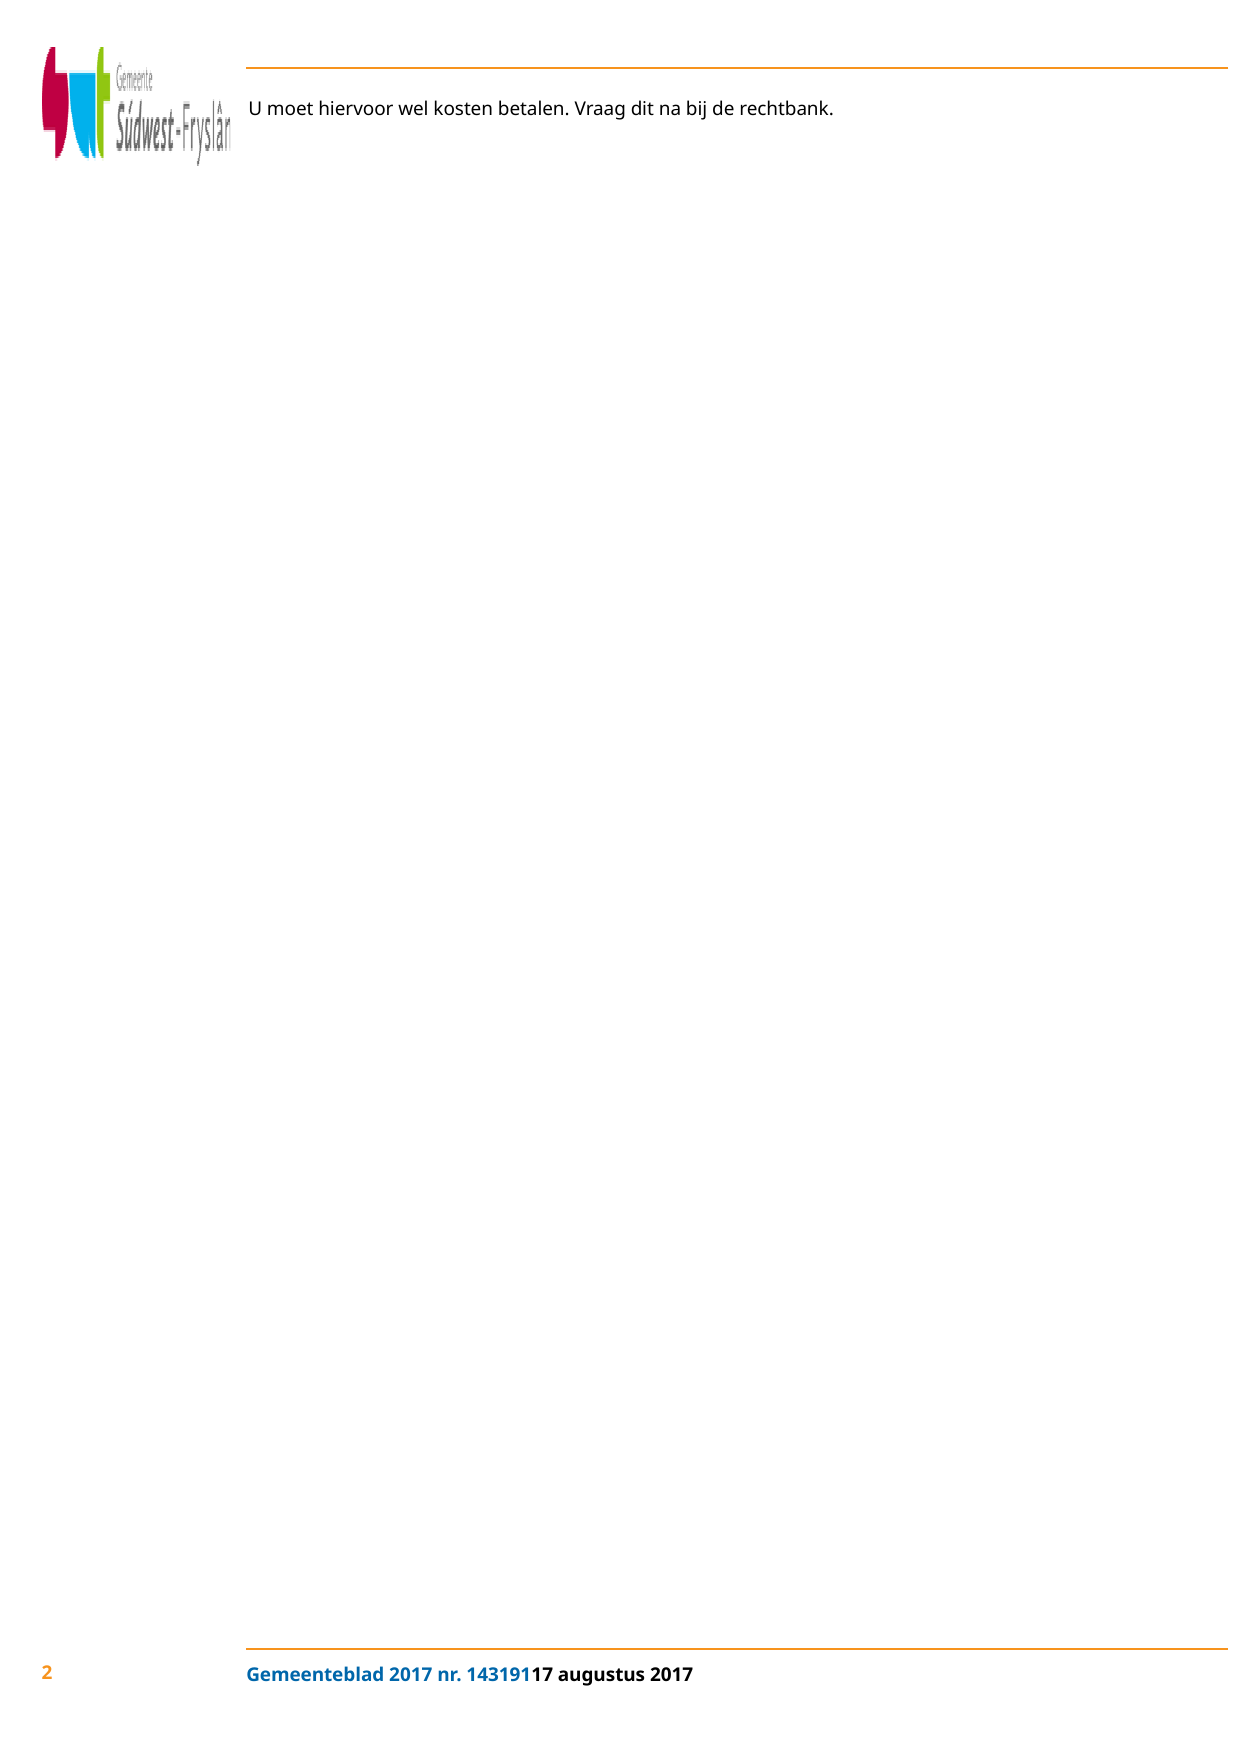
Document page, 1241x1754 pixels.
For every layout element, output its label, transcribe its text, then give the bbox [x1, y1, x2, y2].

text U moet hiervoor wel kosten betalen. Vraag dit na bij de rechtbank. [248, 95, 1152, 121]
picture [41, 47, 231, 172]
